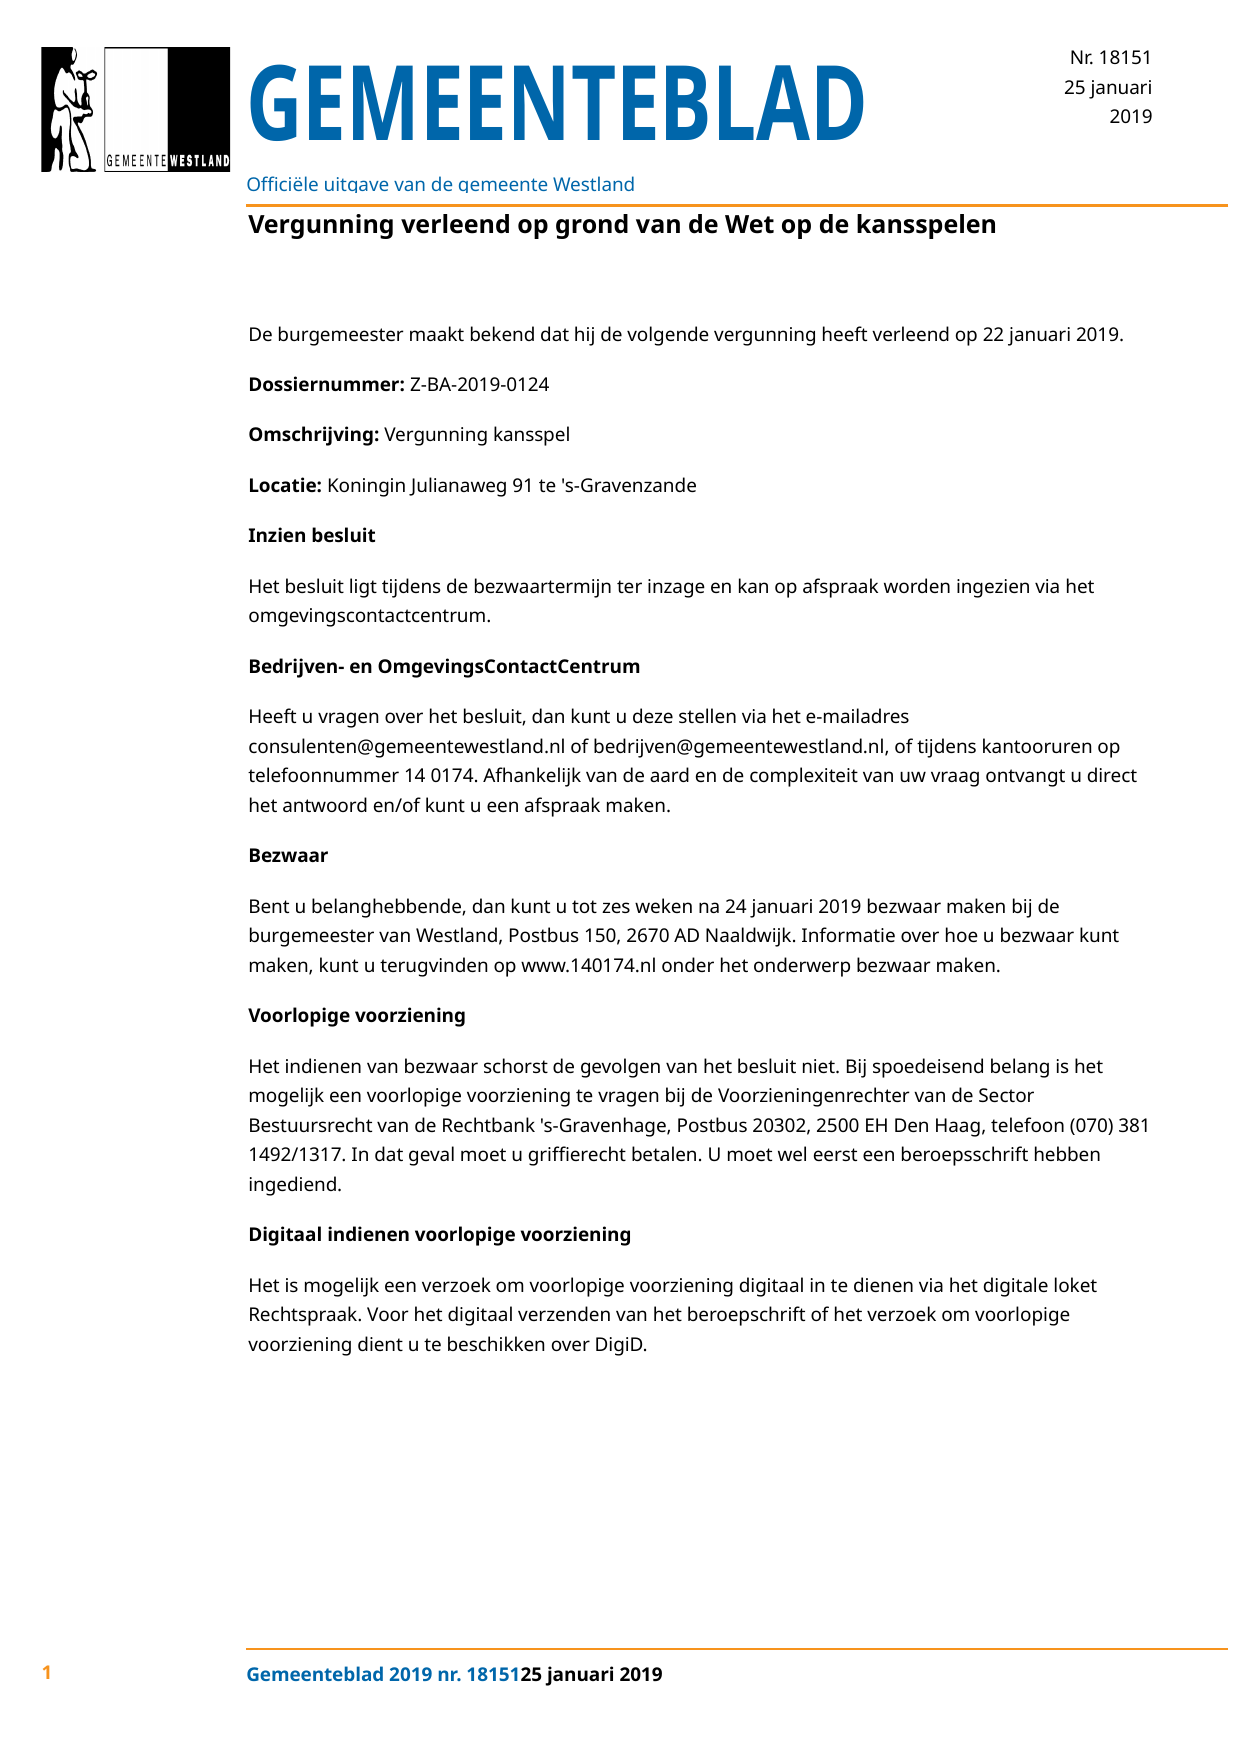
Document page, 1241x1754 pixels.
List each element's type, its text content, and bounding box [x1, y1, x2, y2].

text Locatie: Koningin Julianaweg 91 te 's-Gravenzande [248, 472, 1152, 498]
text Inzien besluit [248, 522, 1152, 548]
text Bent u belanghebbende, dan kunt u tot zes weken na 24 januari 2019 bezwaar maken bij de burgemeester van Westland, Postbus 150, 2670 AD Naaldwijk. Informatie over hoe u bezwaar kunt maken, kunt u terugvinden op www.140174.nl onder het onderwerp bezwaar maken. [248, 893, 1152, 978]
text Voorlopige voorziening [248, 1002, 1152, 1028]
text Omschrijving: Vergunning kansspel [248, 422, 1152, 447]
text Heeft u vragen over het besluit, dan kunt u deze stellen via het e-mailadres consulenten@gemeentewestland.nl of bedrijven@gemeentewestland.nl, of tijdens kantooruren op telefoonnummer 14 0174. Afhankelijk van de aard en de complexiteit van uw vraag ontvangt u direct het antwoord en/of kunt u een afspraak maken. [248, 703, 1152, 818]
picture [41, 47, 231, 172]
text Digitaal indienen voorlopige voorziening [248, 1222, 1152, 1247]
text Bedrijven- en OmgevingsContactCentrum [248, 653, 1152, 678]
text Bezwaar [248, 842, 1152, 868]
text Het is mogelijk een verzoek om voorlopige voorziening digitaal in te dienen via het digitale loket Rechtspraak. Voor het digitaal verzenden van het beroepschrift of het verzoek om voorlopige voorziening dient u te beschikken over DigiD. [248, 1272, 1152, 1357]
text De burgemeester maakt bekend dat hij de volgende vergunning heeft verleend op 22 januari 2019. [248, 321, 1152, 346]
text Het besluit ligt tijdens de bezwaartermijn ter inzage en kan op afspraak worden ingezien via het omgevingscontactcentrum. [248, 573, 1152, 628]
text Het indienen van bezwaar schorst de gevolgen van het besluit niet. Bij spoedeisend belang is het mogelijk een voorlopige voorziening te vragen bij de Voorzieningenrechter van de Sector Bestuursrecht van de Rechtbank 's-Gravenhage, Postbus 20302, 2500 EH Den Haag, telefoon (070) 381 1492/1317. In dat geval moet u griffierecht betalen. U moet wel eerst een beroepsschrift hebben ingediend. [248, 1053, 1152, 1197]
text Vergunning verleend op grond van de Wet op de kansspelen [248, 207, 1152, 241]
text Dossiernummer: Z-BA-2019-0124 [248, 371, 1152, 397]
